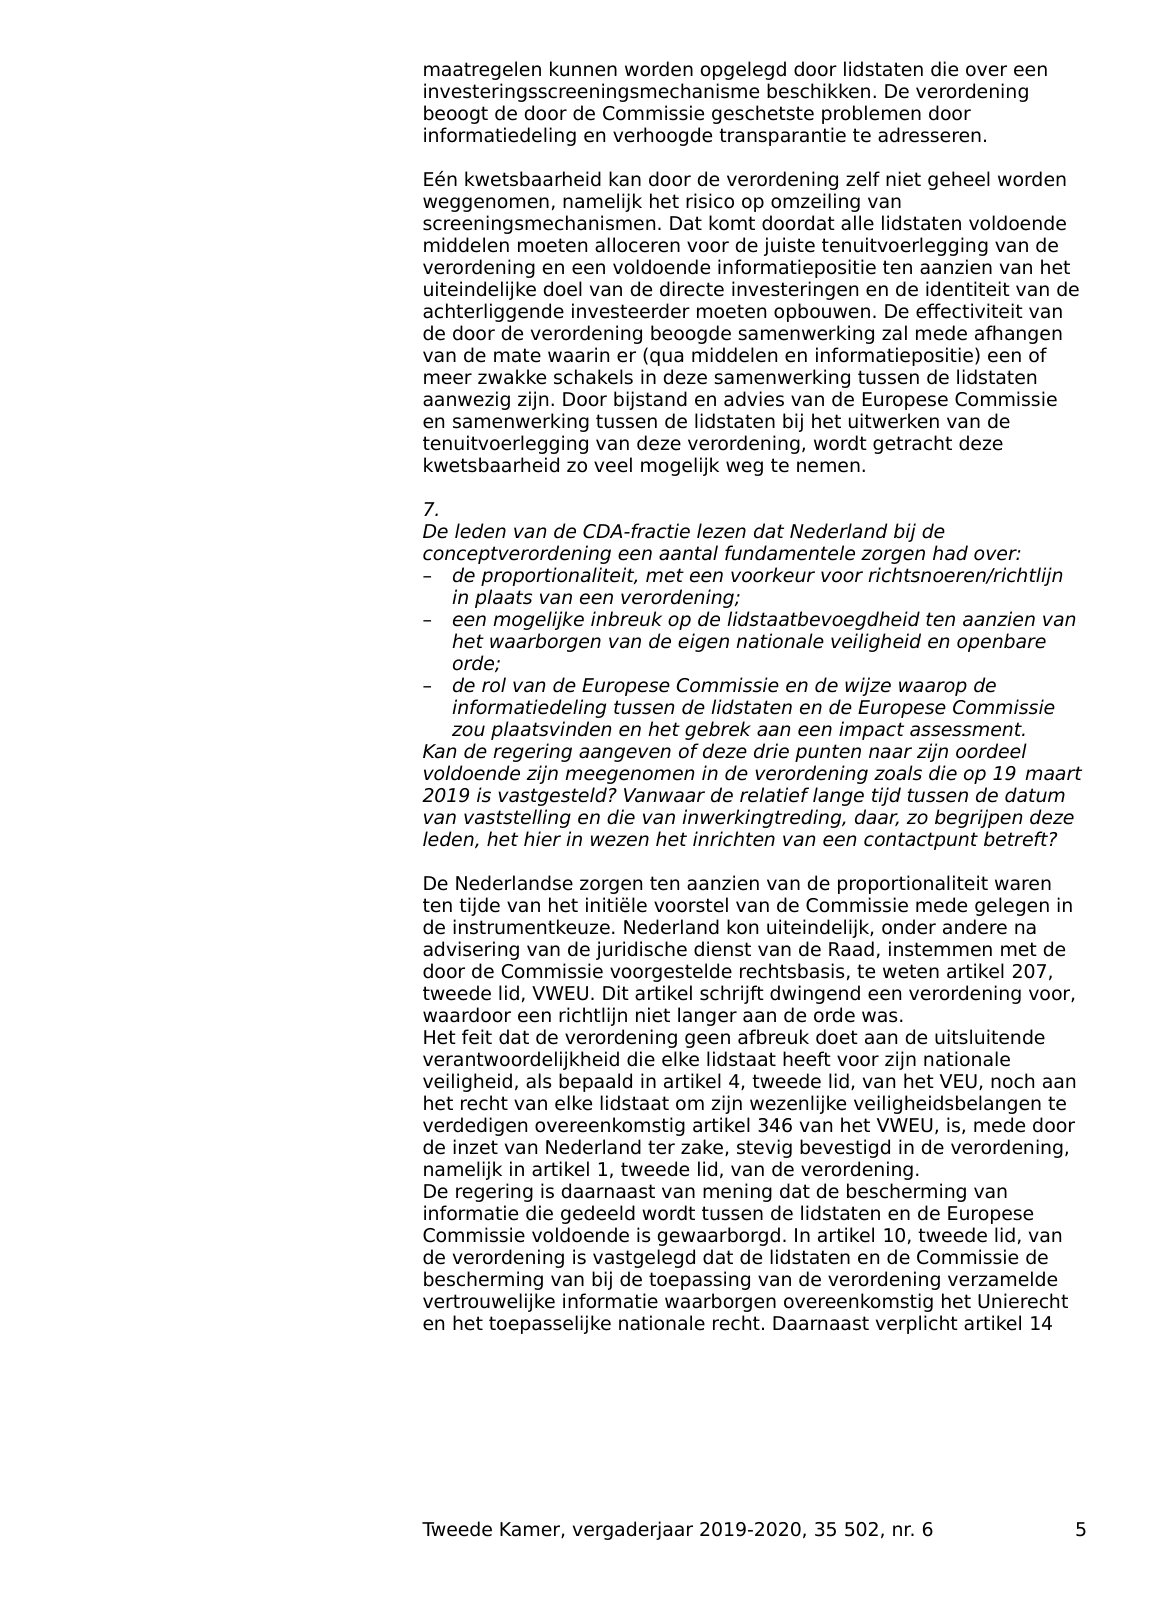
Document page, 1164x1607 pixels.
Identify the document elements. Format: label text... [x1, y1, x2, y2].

text De regering is daarnaast van mening dat de bescherming van informatie die gedeeld wordt tussen de lidstaten en de Europese Commissie voldoende is gewaarborgd. In artikel 10, tweede lid, van de verordening is vastgelegd dat de lidstaten en de Commissie de bescherming van bij de toepassing van de verordening verzamelde vertrouwelijke informatie waarborgen overeenkomstig het Unierecht en het toepasselijke nationale recht. Daarnaast verplicht artikel 14 [422, 1181, 1087, 1334]
text 7. [422, 499, 1087, 521]
text Eén kwetsbaarheid kan door de verordening zelf niet geheel worden weggenomen, namelijk het risico op omzeiling van screeningsmechanismen. Dat komt doordat alle lidstaten voldoende middelen moeten alloceren voor de juiste tenuitvoerlegging van de verordening en een voldoende informatiepositie ten aanzien van het uiteindelijke doel van de directe investeringen en de identiteit van de achterliggende investeerder moeten opbouwen. De effectiviteit van de door de verordening beoogde samenwerking zal mede afhangen van de mate waarin er (qua middelen en informatiepositie) een of meer zwakke schakels in deze samenwerking tussen de lidstaten aanwezig zijn. Door bijstand en advies van de Europese Commissie en samenwerking tussen de lidstaten bij het uitwerken van de tenuitvoerlegging van deze verordening, wordt getracht deze kwetsbaarheid zo veel mogelijk weg te nemen. [422, 169, 1087, 477]
text De Nederlandse zorgen ten aanzien van de proportionaliteit waren ten tijde van het initiële voorstel van de Commissie mede gelegen in de instrumentkeuze. Nederland kon uiteindelijk, onder andere na advisering van de juridische dienst van de Raad, instemmen met de door de Commissie voorgestelde rechtsbasis, te weten artikel 207, tweede lid, VWEU. Dit artikel schrijft dwingend een verordening voor, waardoor een richtlijn niet langer aan de orde was. [422, 873, 1087, 1027]
text – een mogelijke inbreuk op de lidstaatbevoegdheid ten aanzien van het waarborgen van de eigen nationale veiligheid en openbare orde; [422, 609, 1087, 675]
text Het feit dat de verordening geen afbreuk doet aan de uitsluitende verantwoordelijkheid die elke lidstaat heeft voor zijn nationale veiligheid, als bepaald in artikel 4, tweede lid, van het VEU, noch aan het recht van elke lidstaat om zijn wezenlijke veiligheidsbelangen te verdedigen overeenkomstig artikel 346 van het VWEU, is, mede door de inzet van Nederland ter zake, stevig bevestigd in de verordening, namelijk in artikel 1, tweede lid, van de verordening. [422, 1027, 1087, 1181]
text maatregelen kunnen worden opgelegd door lidstaten die over een investeringsscreeningsmechanisme beschikken. De verordening beoogt de door de Commissie geschetste problemen door informatiedeling en verhoogde transparantie te adresseren. [422, 59, 1087, 147]
text – de rol van de Europese Commissie en de wijze waarop de informatiedeling tussen de lidstaten en de Europese Commissie zou plaatsvinden en het gebrek aan een impact assessment. [422, 675, 1087, 741]
text – de proportionaliteit, met een voorkeur voor richtsnoeren/richtlijn in plaats van een verordening; [422, 565, 1087, 609]
text Kan de regering aangeven of deze drie punten naar zijn oordeel voldoende zijn meegenomen in de verordening zoals die op 19 maart 2019 is vastgesteld? Vanwaar de relatief lange tijd tussen de datum van vaststelling en die van inwerkingtreding, daar, zo begrijpen deze leden, het hier in wezen het inrichten van een contactpunt betreft? [422, 741, 1087, 851]
text De leden van de CDA-fractie lezen dat Nederland bij de conceptverordening een aantal fundamentele zorgen had over: [422, 521, 1087, 565]
